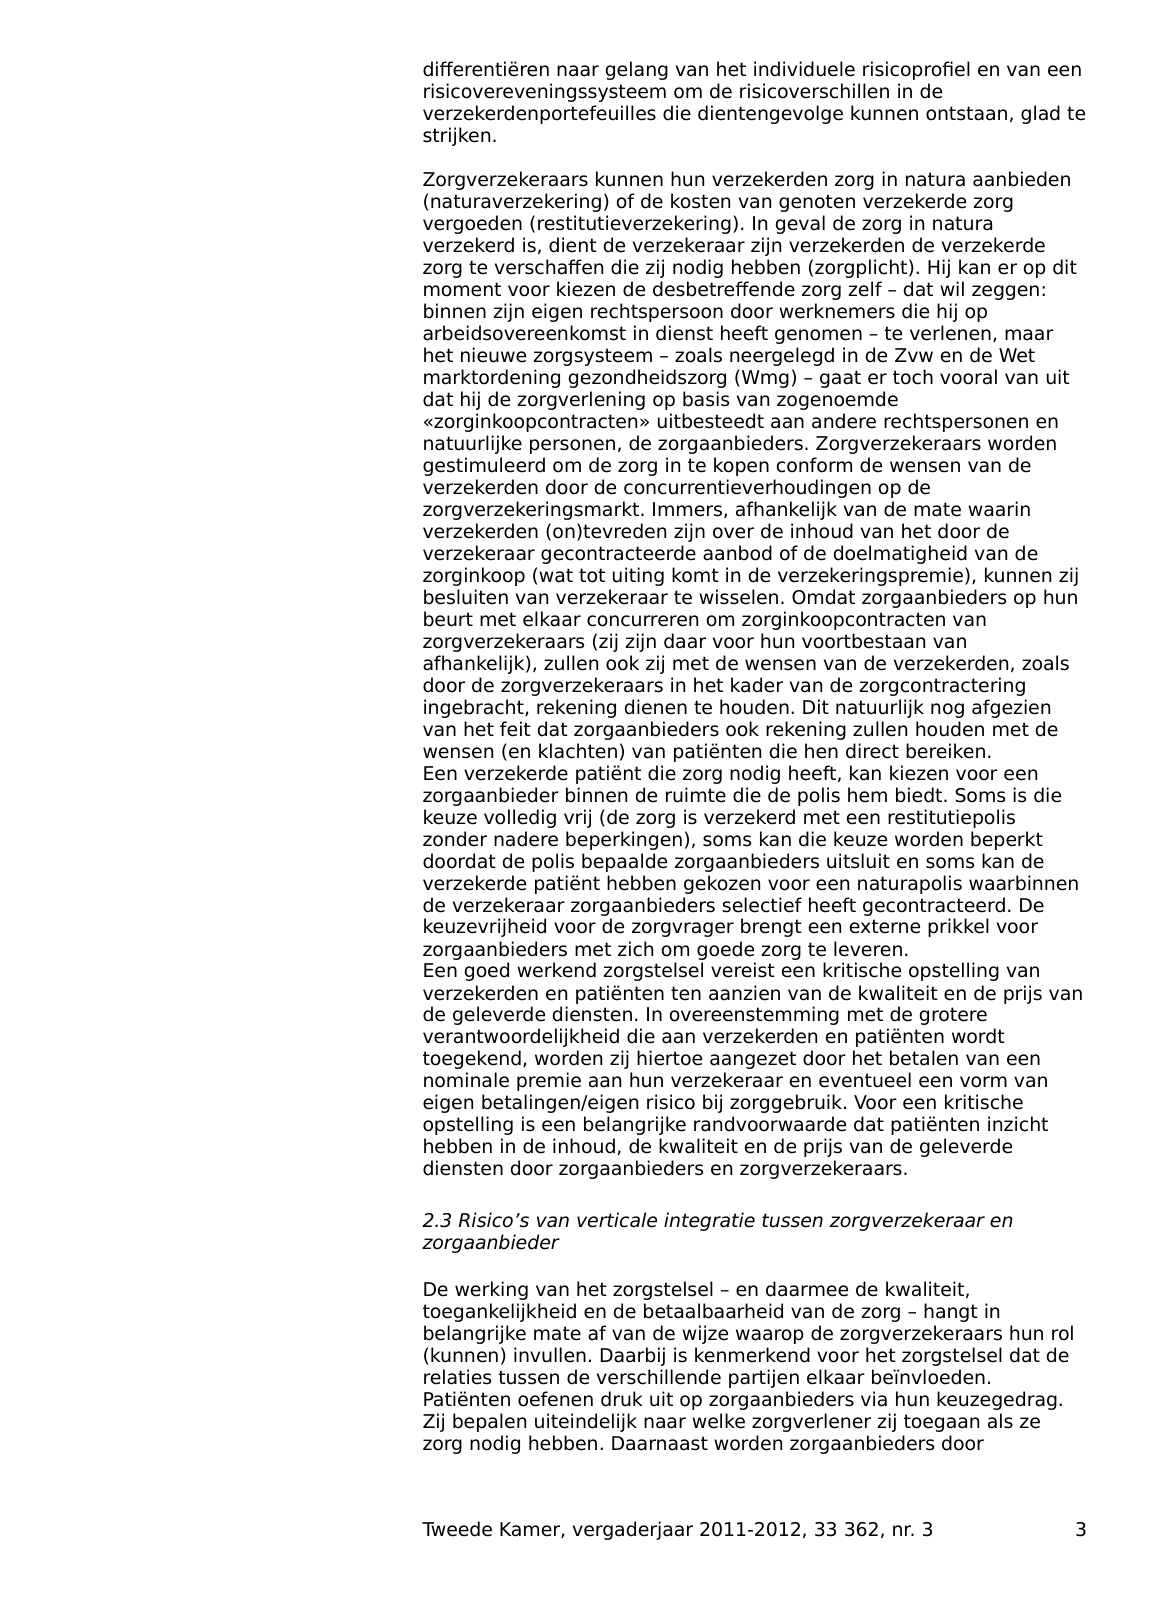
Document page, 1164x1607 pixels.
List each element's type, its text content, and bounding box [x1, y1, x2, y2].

text Zorgverzekeraars kunnen hun verzekerden zorg in natura aanbieden (naturaverzekering) of de kosten van genoten verzekerde zorg vergoeden (restitutieverzekering). In geval de zorg in natura verzekerd is, dient de verzekeraar zijn verzekerden de verzekerde zorg te verschaffen die zij nodig hebben (zorgplicht). Hij kan er op dit moment voor kiezen de desbetreffende zorg zelf – dat wil zeggen: binnen zijn eigen rechtspersoon door werknemers die hij op arbeidsovereenkomst in dienst heeft genomen – te verlenen, maar het nieuwe zorgsysteem – zoals neergelegd in de Zvw en de Wet marktordening gezondheidszorg (Wmg) – gaat er toch vooral van uit dat hij de zorgverlening op basis van zogenoemde «zorginkoopcontracten» uitbesteedt aan andere rechtspersonen en natuurlijke personen, de zorgaanbieders. Zorgverzekeraars worden gestimuleerd om de zorg in te kopen conform de wensen van de verzekerden door de concurrentieverhoudingen op de zorgverzekeringsmarkt. Immers, afhankelijk van de mate waarin verzekerden (on)tevreden zijn over de inhoud van het door de verzekeraar gecontracteerde aanbod of de doelmatigheid van de zorginkoop (wat tot uiting komt in de verzekeringspremie), kunnen zij besluiten van verzekeraar te wisselen. Omdat zorgaanbieders op hun beurt met elkaar concurreren om zorginkoopcontracten van zorgverzekeraars (zij zijn daar voor hun voortbestaan van afhankelijk), zullen ook zij met de wensen van de verzekerden, zoals door de zorgverzekeraars in het kader van de zorgcontractering ingebracht, rekening dienen te houden. Dit natuurlijk nog afgezien van het feit dat zorgaanbieders ook rekening zullen houden met de wensen (en klachten) van patiënten die hen direct bereiken. [422, 169, 1087, 763]
text Een goed werkend zorgstelsel vereist een kritische opstelling van verzekerden en patiënten ten aanzien van de kwaliteit en de prijs van de geleverde diensten. In overeenstemming met de grotere verantwoordelijkheid die aan verzekerden en patiënten wordt toegekend, worden zij hiertoe aangezet door het betalen van een nominale premie aan hun verzekeraar en eventueel een vorm van eigen betalingen/eigen risico bij zorggebruik. Voor een kritische opstelling is een belangrijke randvoorwaarde dat patiënten inzicht hebben in de inhoud, de kwaliteit en de prijs van de geleverde diensten door zorgaanbieders en zorgverzekeraars. [422, 960, 1087, 1180]
text Een verzekerde patiënt die zorg nodig heeft, kan kiezen voor een zorgaanbieder binnen de ruimte die de polis hem biedt. Soms is die keuze volledig vrij (de zorg is verzekerd met een restitutiepolis zonder nadere beperkingen), soms kan die keuze worden beperkt doordat de polis bepaalde zorgaanbieders uitsluit en soms kan de verzekerde patiënt hebben gekozen voor een naturapolis waarbinnen de verzekeraar zorgaanbieders selectief heeft gecontracteerd. De keuzevrijheid voor de zorgvrager brengt een externe prikkel voor zorgaanbieders met zich om goede zorg te leveren. [422, 763, 1087, 960]
text De werking van het zorgstelsel – en daarmee de kwaliteit, toegankelijkheid en de betaalbaarheid van de zorg – hangt in belangrijke mate af van de wijze waarop de zorgverzekeraars hun rol (kunnen) invullen. Daarbij is kenmerkend voor het zorgstelsel dat de relaties tussen de verschillende partijen elkaar beïnvloeden. Patiënten oefenen druk uit op zorgaanbieders via hun keuzegedrag. Zij bepalen uiteindelijk naar welke zorgverlener zij toegaan als ze zorg nodig hebben. Daarnaast worden zorgaanbieders door [422, 1279, 1087, 1455]
text differentiëren naar gelang van het individuele risicoprofiel en van een risicovereveningssysteem om de risicoverschillen in de verzekerdenportefeuilles die dientengevolge kunnen ontstaan, glad te strijken. [422, 59, 1087, 147]
subtitle 2.3 Risico’s van verticale integratie tussen zorgverzekeraar en zorgaanbieder [422, 1210, 1087, 1254]
